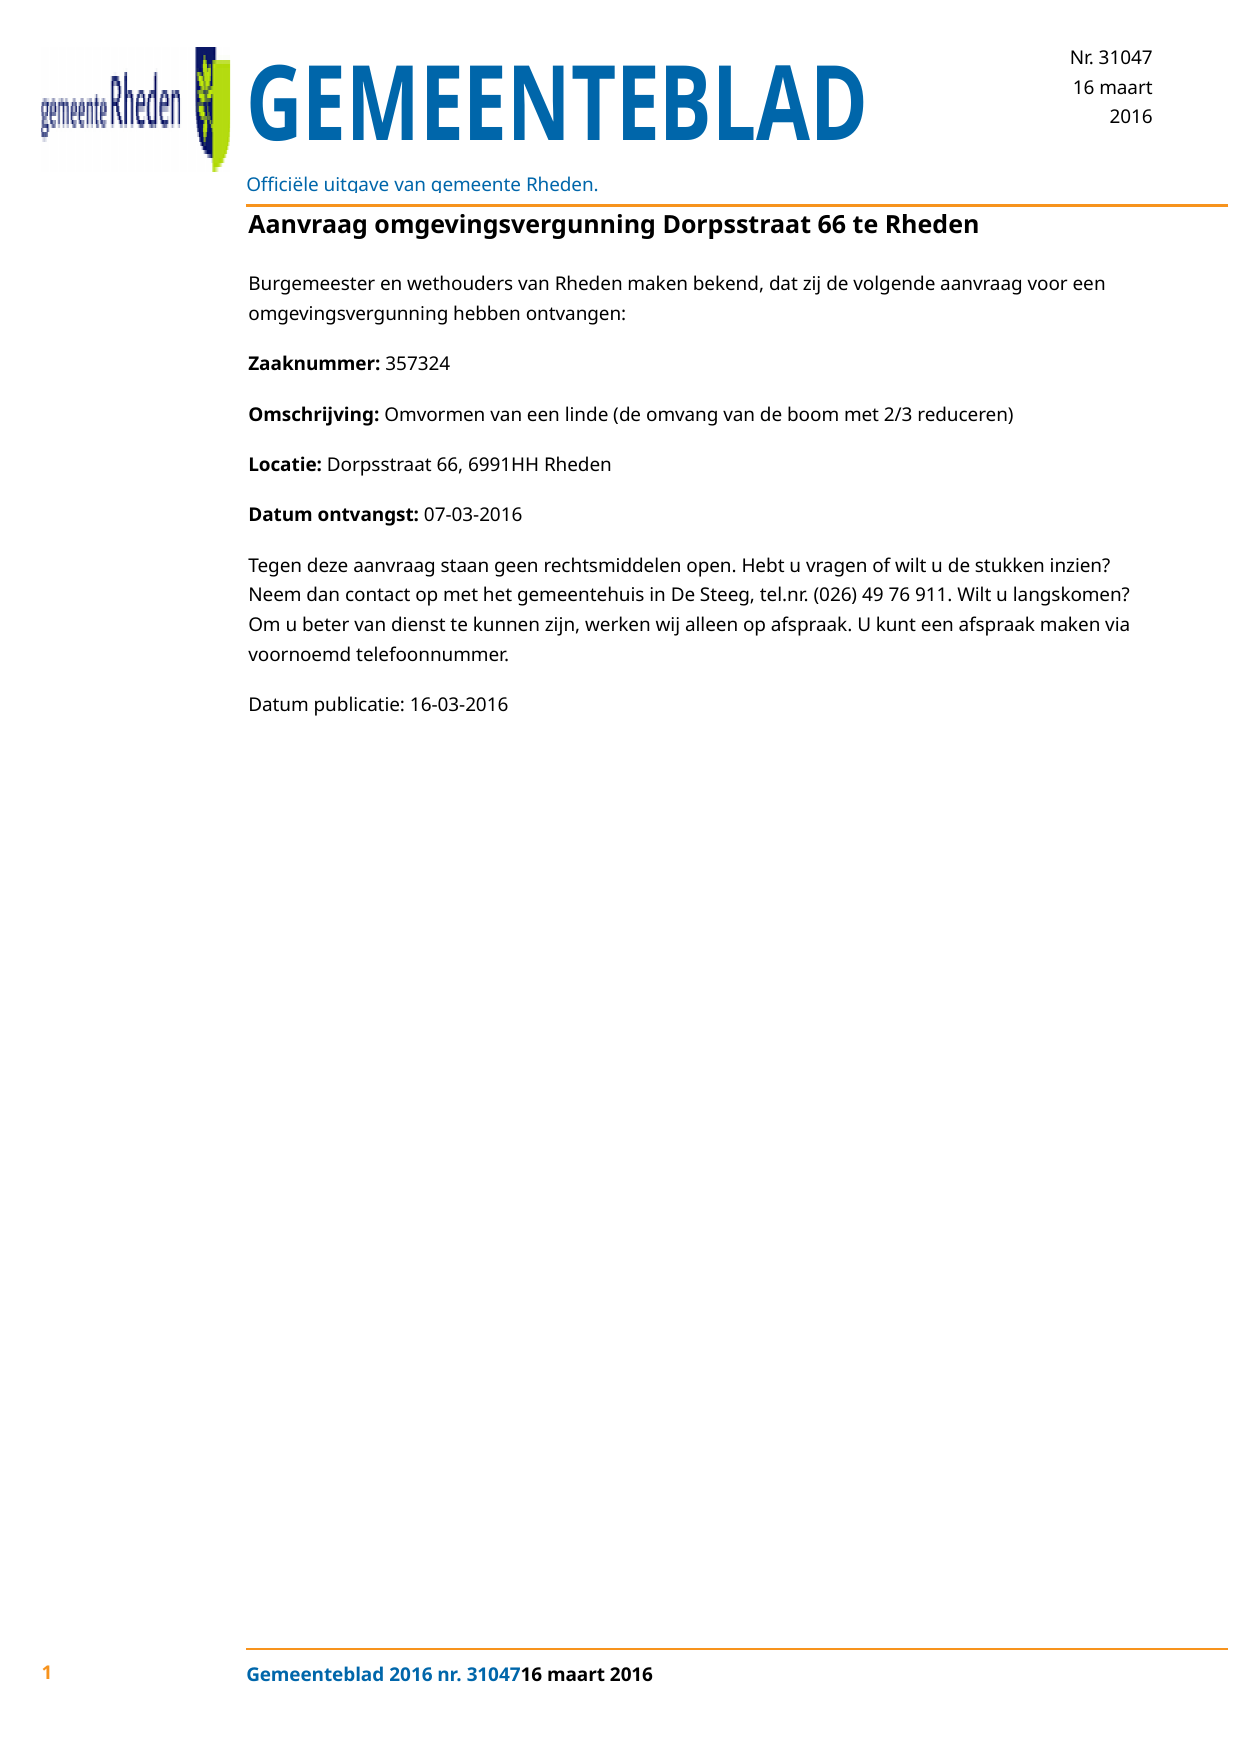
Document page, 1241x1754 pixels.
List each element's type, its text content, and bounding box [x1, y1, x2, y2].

picture [41, 47, 231, 172]
text Omschrijving: Omvormen van een linde (de omvang van de boom met 2/3 reduceren) [248, 401, 1152, 426]
text Aanvraag omgevingsvergunning Dorpsstraat 66 te Rheden [248, 207, 1152, 241]
text Datum publicatie: 16-03-2016 [248, 691, 1152, 717]
text Locatie: Dorpsstraat 66, 6991HH Rheden [248, 451, 1152, 477]
text Burgemeester en wethouders van Rheden maken bekend, dat zij de volgende aanvraag voor een omgevingsvergunning hebben ontvangen: [248, 270, 1152, 326]
text Datum ontvangst: 07-03-2016 [248, 502, 1152, 527]
text Tegen deze aanvraag staan geen rechtsmiddelen open. Hebt u vragen of wilt u de stukken inzien? Neem dan contact op met het gemeentehuis in De Steeg, tel.nr. (026) 49 76 911. Wilt u langskomen? Om u beter van dienst te kunnen zijn, werken wij alleen op afspraak. U kunt een afspraak maken via voornoemd telefoonnummer. [248, 552, 1152, 666]
text Zaaknummer: 357324 [248, 350, 1152, 376]
